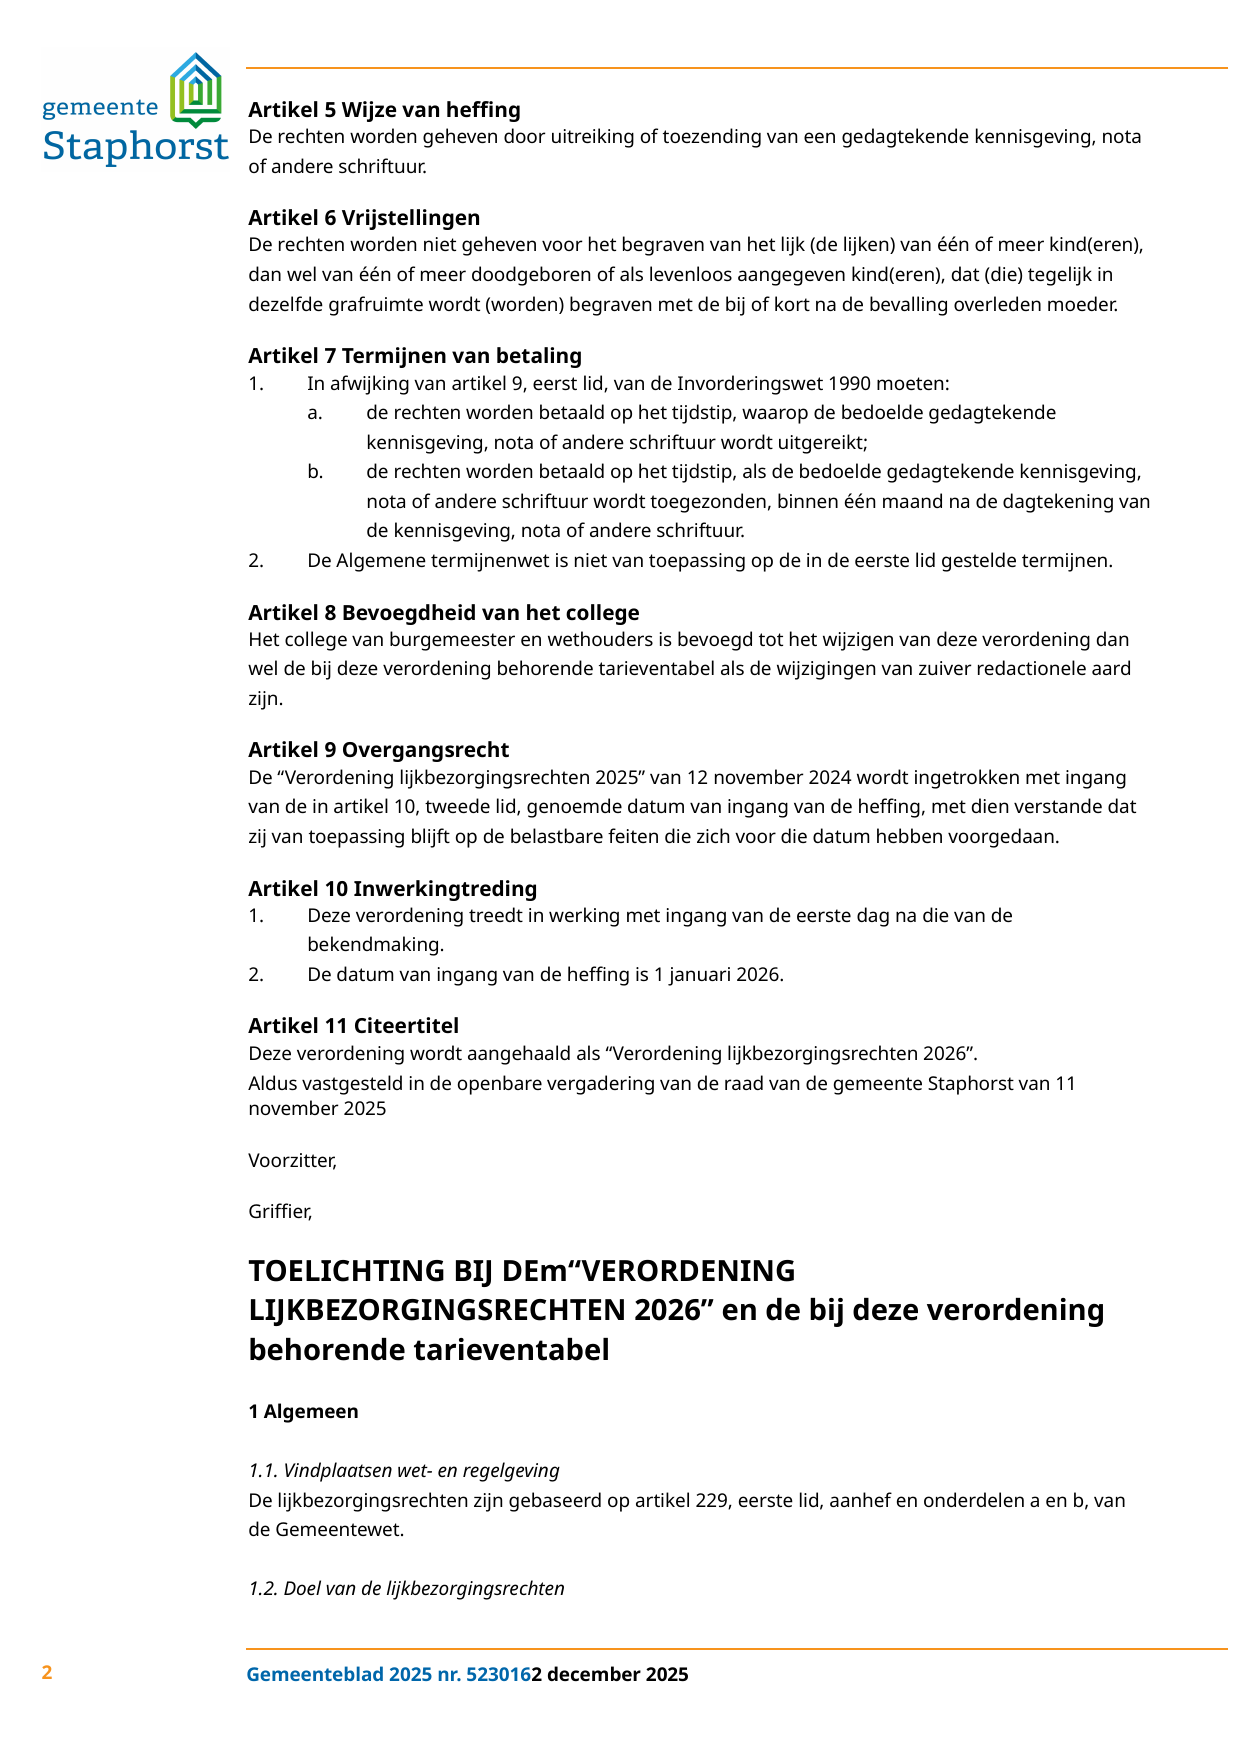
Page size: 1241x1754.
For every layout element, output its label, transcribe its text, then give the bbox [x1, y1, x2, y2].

picture [41, 47, 231, 172]
text Artikel 10 Inwerkingtreding [248, 874, 1152, 902]
text Artikel 11 Citeertitel [248, 1012, 1152, 1040]
text Artikel 8 Bevoegdheid van het college [248, 598, 1152, 626]
text Artikel 7 Termijnen van betaling [248, 341, 1152, 370]
text Artikel 5 Wijze van heffing [248, 95, 1152, 123]
list de rechten worden betaald op het tijdstip, als de bedoelde gedagtekende kennisgeving, nota of andere schriftuur wordt toegezonden, binnen één maand na de dagtekening van de kennisgeving, nota of andere schriftuur. [307, 458, 1152, 543]
list Deze verordening treedt in werking met ingang van de eerste dag na die van de bekendmaking. [248, 902, 1152, 957]
text Voorzitter, [248, 1147, 1152, 1173]
text Deze verordening wordt aangehaald als “Verordening lijkbezorgingsrechten 2026”. [248, 1040, 1152, 1066]
list De datum van ingang van de heffing is 1 januari 2026. [248, 961, 1152, 987]
text Artikel 6 Vrijstellingen [248, 203, 1152, 232]
text Aldus vastgesteld in de openbare vergadering van de raad van de gemeente Staphorst van 11 november 2025 [248, 1070, 1152, 1121]
text De lijkbezorgingsrechten zijn gebaseerd op artikel 229, eerste lid, aanhef en onderdelen a en b, van de Gemeentewet. [248, 1487, 1152, 1542]
text De rechten worden geheven door uitreiking of toezending van een gedagtekende kennisgeving, nota of andere schriftuur. [248, 123, 1152, 178]
text 1.1. Vindplaatsen wet- en regelgeving [248, 1457, 1152, 1483]
list In afwijking van artikel 9, eerst lid, van de Invorderingswet 1990 moeten: [248, 370, 1152, 395]
text De “Verordening lijkbezorgingsrechten 2025” van 12 november 2024 wordt ingetrokken met ingang van de in artikel 10, tweede lid, genoemde datum van ingang van de heffing, met dien verstande dat zij van toepassing blijft op de belastbare feiten die zich voor die datum hebben voorgedaan. [248, 764, 1152, 849]
text 1.2. Doel van de lijkbezorgingsrechten [248, 1576, 1152, 1601]
text De rechten worden niet geheven voor het begraven van het lijk (de lijken) van één of meer kind(eren), dan wel van één of meer doodgeboren of als levenloos aangegeven kind(eren), dat (die) tegelijk in dezelfde grafruimte wordt (worden) begraven met de bij of kort na de bevalling overleden moeder. [248, 232, 1152, 317]
text Het college van burgemeester en wethouders is bevoegd tot het wijzigen van deze verordening dan wel de bij deze verordening behorende tarieventabel als de wijzigingen van zuiver redactionele aard zijn. [248, 626, 1152, 711]
list de rechten worden betaald op het tijdstip, waarop de bedoelde gedagtekende kennisgeving, nota of andere schriftuur wordt uitgereikt; [307, 399, 1152, 454]
text TOELICHTING BIJ DEm“VERORDENING LIJKBEZORGINGSRECHTEN 2026” en de bij deze verordening behorende tarieventabel [248, 1250, 1152, 1369]
text Griffier, [248, 1198, 1152, 1224]
text 1 Algemeen [248, 1398, 1152, 1424]
list De Algemene termijnenwet is niet van toepassing op de in de eerste lid gestelde termijnen. [248, 547, 1152, 573]
text Artikel 9 Overgangsrecht [248, 736, 1152, 764]
